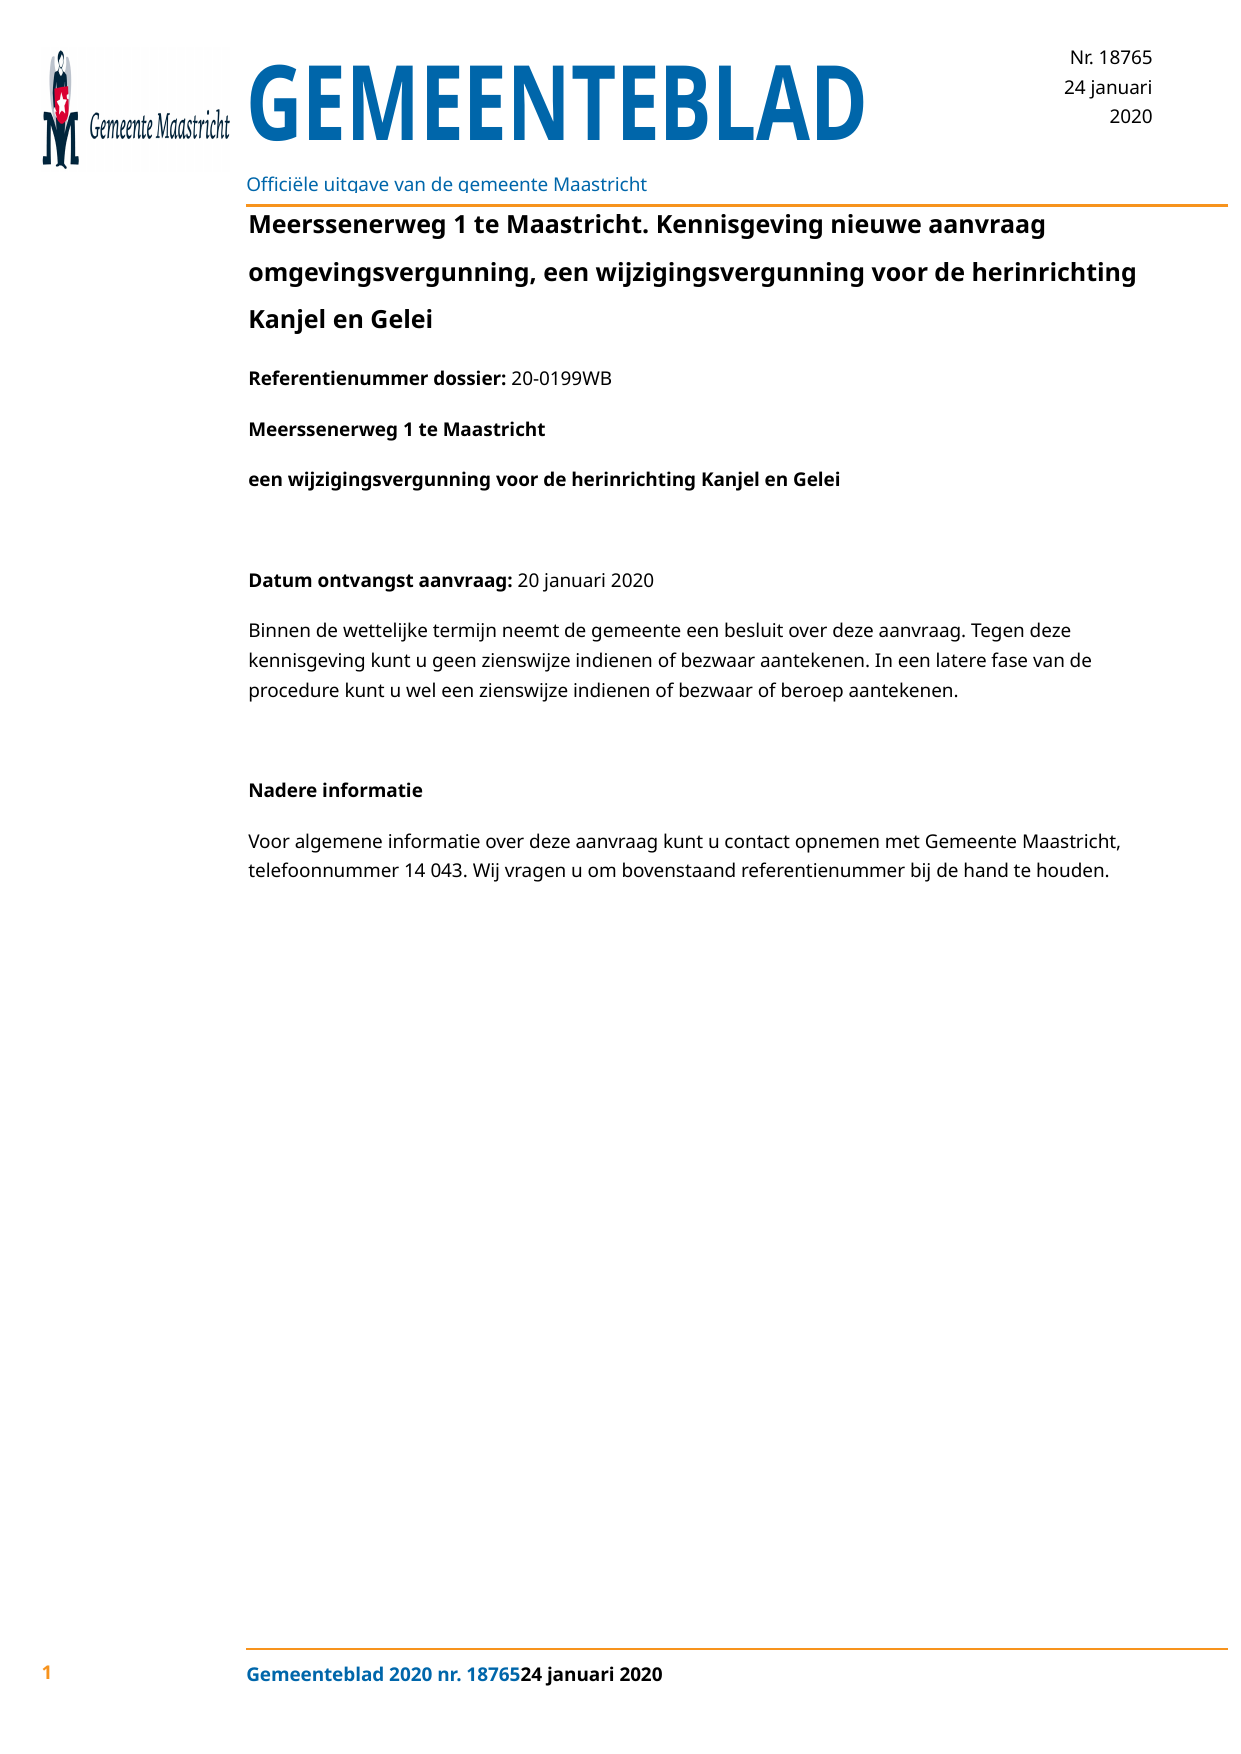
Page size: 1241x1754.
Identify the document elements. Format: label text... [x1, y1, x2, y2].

text Voor algemene informatie over deze aanvraag kunt u contact opnemen met Gemeente Maastricht, telefoonnummer 14 043. Wij vragen u om bovenstaand referentienummer bij de hand te houden. [248, 828, 1152, 883]
text Nadere informatie [248, 778, 1152, 803]
text Datum ontvangst aanvraag: 20 januari 2020 [248, 567, 1152, 593]
text Meerssenerweg 1 te Maastricht [248, 416, 1152, 442]
text Binnen de wettelijke termijn neemt de gemeente een besluit over deze aanvraag. Tegen deze kennisgeving kunt u geen zienswijze indienen of bezwaar aantekenen. In een latere fase van de procedure kunt u wel een zienswijze indienen of bezwaar of beroep aantekenen. [248, 618, 1152, 702]
picture [41, 47, 231, 172]
text een wijzigingsvergunning voor de herinrichting Kanjel en Gelei [248, 466, 1152, 492]
text Referentienummer dossier: 20-0199WB [248, 366, 1152, 391]
text Meerssenerweg 1 te Maastricht. Kennisgeving nieuwe aanvraag omgevingsvergunning, een wijzigingsvergunning voor de herinrichting Kanjel en Gelei [248, 207, 1152, 336]
